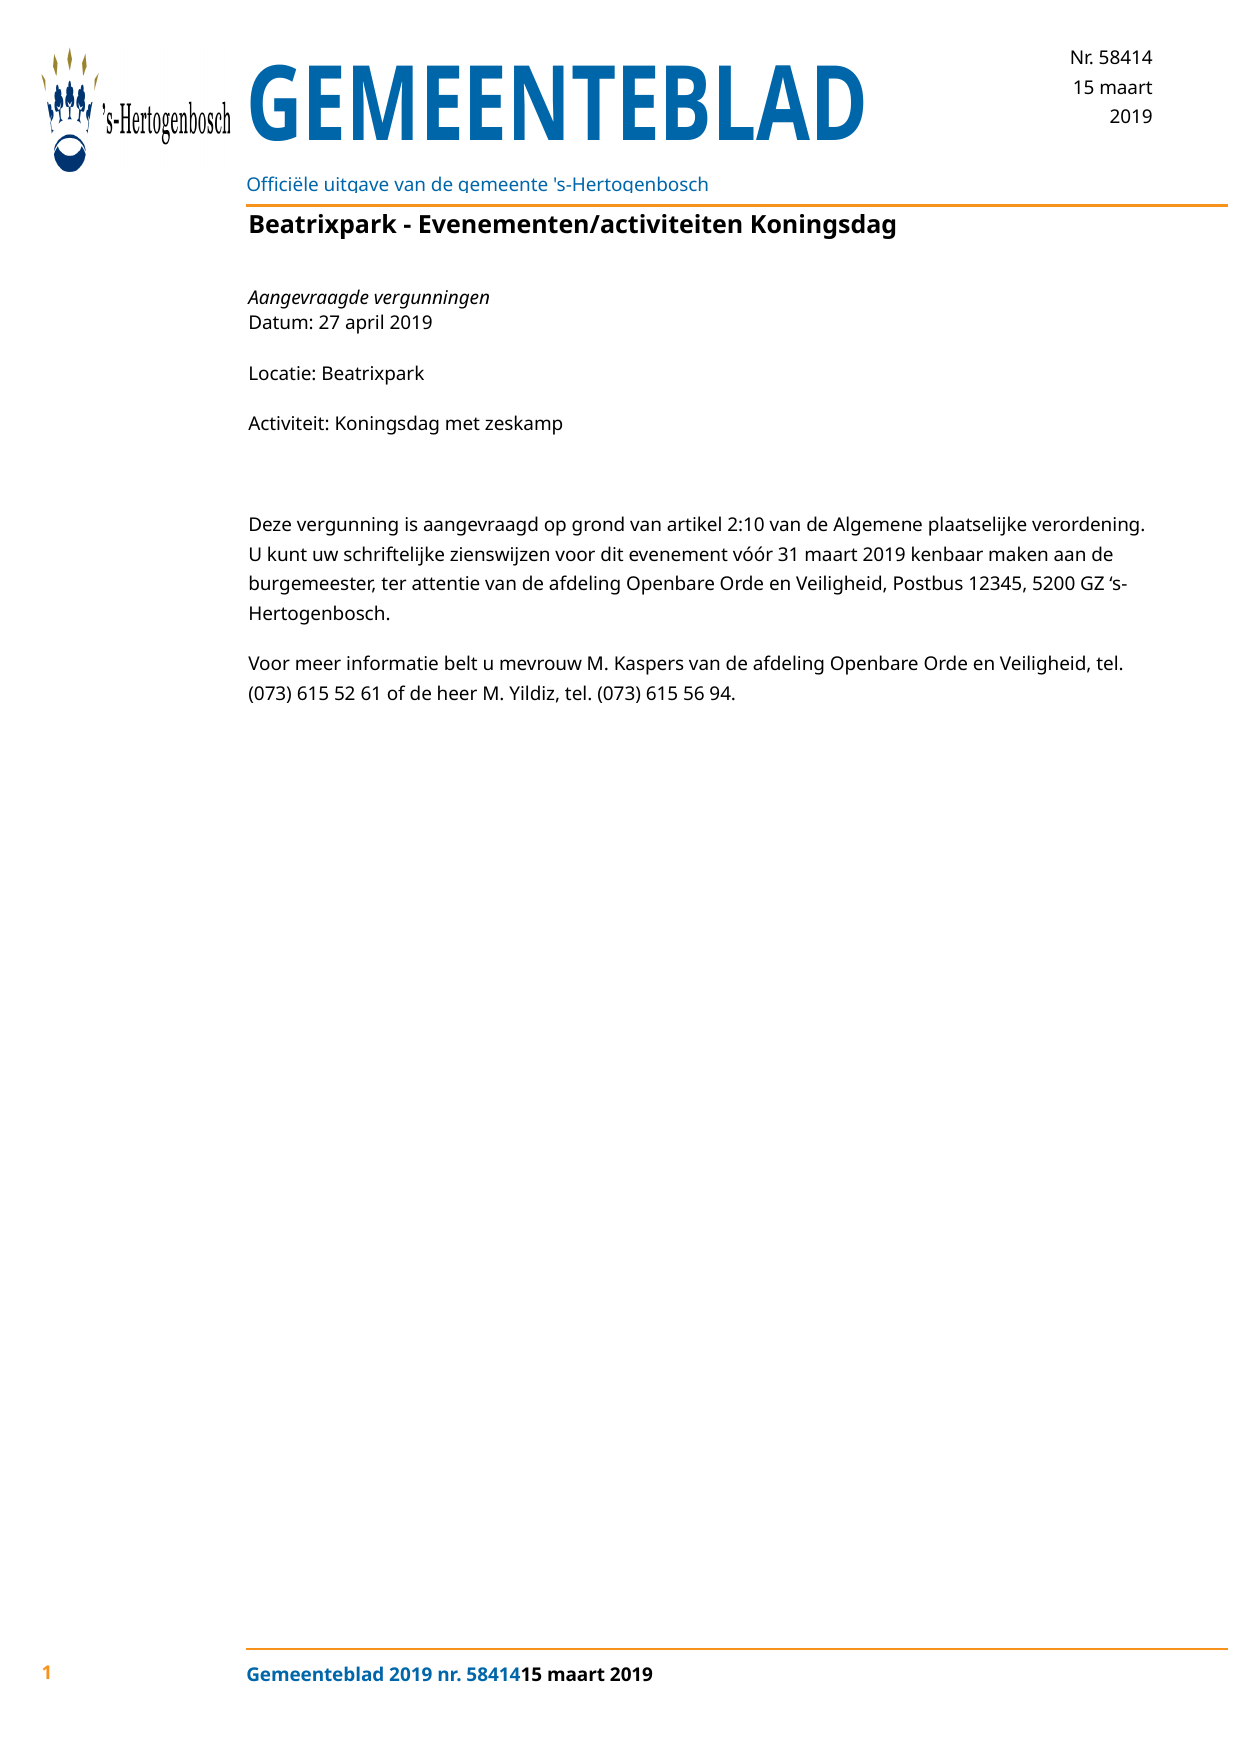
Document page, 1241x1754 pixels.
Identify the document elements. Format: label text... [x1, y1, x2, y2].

text Activiteit: Koningsdag met zeskamp [248, 410, 1152, 436]
picture [41, 47, 231, 172]
text Voor meer informatie belt u mevrouw M. Kaspers van de afdeling Openbare Orde en Veiligheid, tel. (073) 615 52 61 of de heer M. Yildiz, tel. (073) 615 56 94. [248, 650, 1152, 706]
text Locatie: Beatrixpark [248, 360, 1152, 386]
text Datum: 27 april 2019 [248, 309, 1152, 335]
text Deze vergunning is aangevraagd op grond van artikel 2:10 van de Algemene plaatselijke verordening. U kunt uw schriftelijke zienswijzen voor dit evenement vóór 31 maart 2019 kenbaar maken aan de burgemeester, ter attentie van de afdeling Openbare Orde en Veiligheid, Postbus 12345, 5200 GZ ‘s-Hertogenbosch. [248, 511, 1152, 626]
text Beatrixpark - Evenementen/activiteiten Koningsdag [248, 207, 1152, 241]
text Aangevraagde vergunningen [248, 284, 1152, 309]
